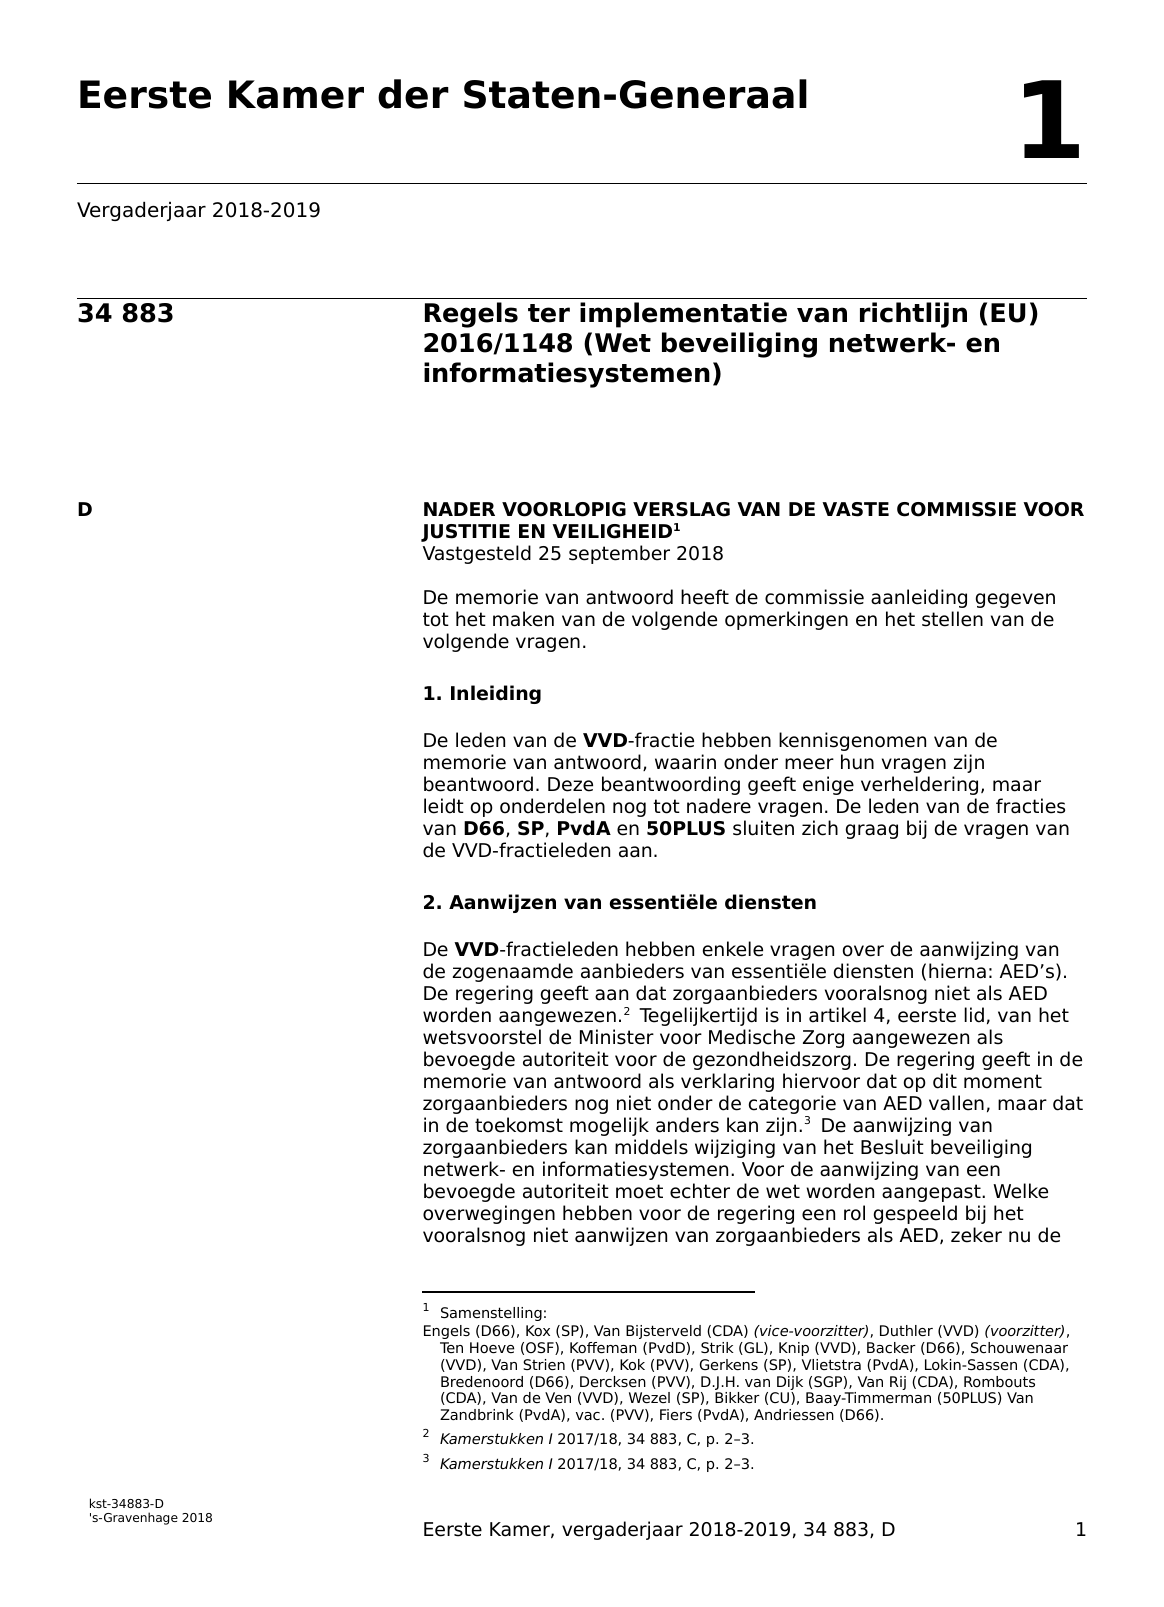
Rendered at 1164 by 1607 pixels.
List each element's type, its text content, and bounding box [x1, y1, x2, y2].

table_header 1 [886, 59, 1087, 183]
text Samenstelling: [422, 1301, 1087, 1323]
text Kamerstukken I 2017/18, 34 883, C, p. 2–3. [422, 1452, 1087, 1474]
subtitle 34 883 Regels ter implementatie van richtlijn (EU) 2016/1148 (Wet beveiliging netwerk- en informatiesystemen) [77, 299, 1087, 388]
text kst-34883-D [88, 1497, 323, 1511]
text Engels (D66), Kox (SP), Van Bijsterveld (CDA) (vice-voorzitter), Duthler (VVD) (voorzitter), Ten Hoeve (OSF), Koffeman (PvdD), Strik (GL), Knip (VVD), Backer (D66), Schouwenaar (VVD), Van Strien (PVV), Kok (PVV), Gerkens (SP), Vlietstra (PvdA), Lokin-Sassen (CDA), Bredenoord (D66), Dercksen (PVV), D.J.H. van Dijk (SGP), Van Rij (CDA), Rombouts (CDA), Van de Ven (VVD), Wezel (SP), Bikker (CU), Baay-Timmerman (50PLUS) Van Zandbrink (PvdA), vac. (PVV), Fiers (PvdA), Andriessen (D66). [422, 1323, 1087, 1424]
subtitle 1. Inleiding [422, 683, 1087, 705]
text De memorie van antwoord heeft de commissie aanleiding gegeven tot het maken van de volgende opmerkingen en het stellen van de volgende vragen. [422, 587, 1087, 653]
text Kamerstukken I 2017/18, 34 883, C, p. 2–3. [422, 1427, 1087, 1449]
text De VVD-fractieleden hebben enkele vragen over de aanwijzing van de zogenaamde aanbieders van essentiële diensten (hierna: AED’s). De regering geeft aan dat zorgaanbieders vooralsnog niet als AED worden aangewezen. Tegelijkertijd is in artikel 4, eerste lid, van het wetsvoorstel de Minister voor Medische Zorg aangewezen als bevoegde autoriteit voor de gezondheidszorg. De regering geeft in de memorie van antwoord als verklaring hiervoor dat op dit moment zorgaanbieders nog niet onder de categorie van AED vallen, maar dat in de toekomst mogelijk anders kan zijn. De aanwijzing van zorgaanbieders kan middels wijziging van het Besluit beveiliging netwerk- en informatiesystemen. Voor de aanwijzing van een bevoegde autoriteit moet echter de wet worden aangepast. Welke overwegingen hebben voor de regering een rol gespeeld bij het vooralsnog niet aanwijzen van zorgaanbieders als AED, zeker nu de [422, 939, 1087, 1247]
subtitle 2. Aanwijzen van essentiële diensten [422, 892, 1087, 914]
text 's-Gravenhage 2018 [88, 1511, 323, 1525]
table_header Eerste Kamer der Staten-Generaal [77, 59, 886, 183]
text De leden van de VVD-fractie hebben kennisgenomen van de memorie van antwoord, waarin onder meer hun vragen zijn beantwoord. Deze beantwoording geeft enige verheldering, maar leidt op onderdelen nog tot nadere vragen. De leden van de fracties van D66, SP, PvdA en 50PLUS sluiten zich graag bij de vragen van de VVD-fractieleden aan. [422, 730, 1087, 862]
table_cell Vergaderjaar 2018-2019 [77, 184, 1087, 298]
subtitle D NADER VOORLOPIG VERSLAG VAN DE VASTE COMMISSIE VOOR JUSTITIE EN VEILIGHEID [77, 499, 1087, 543]
text Vastgesteld 25 september 2018 [422, 543, 1087, 565]
